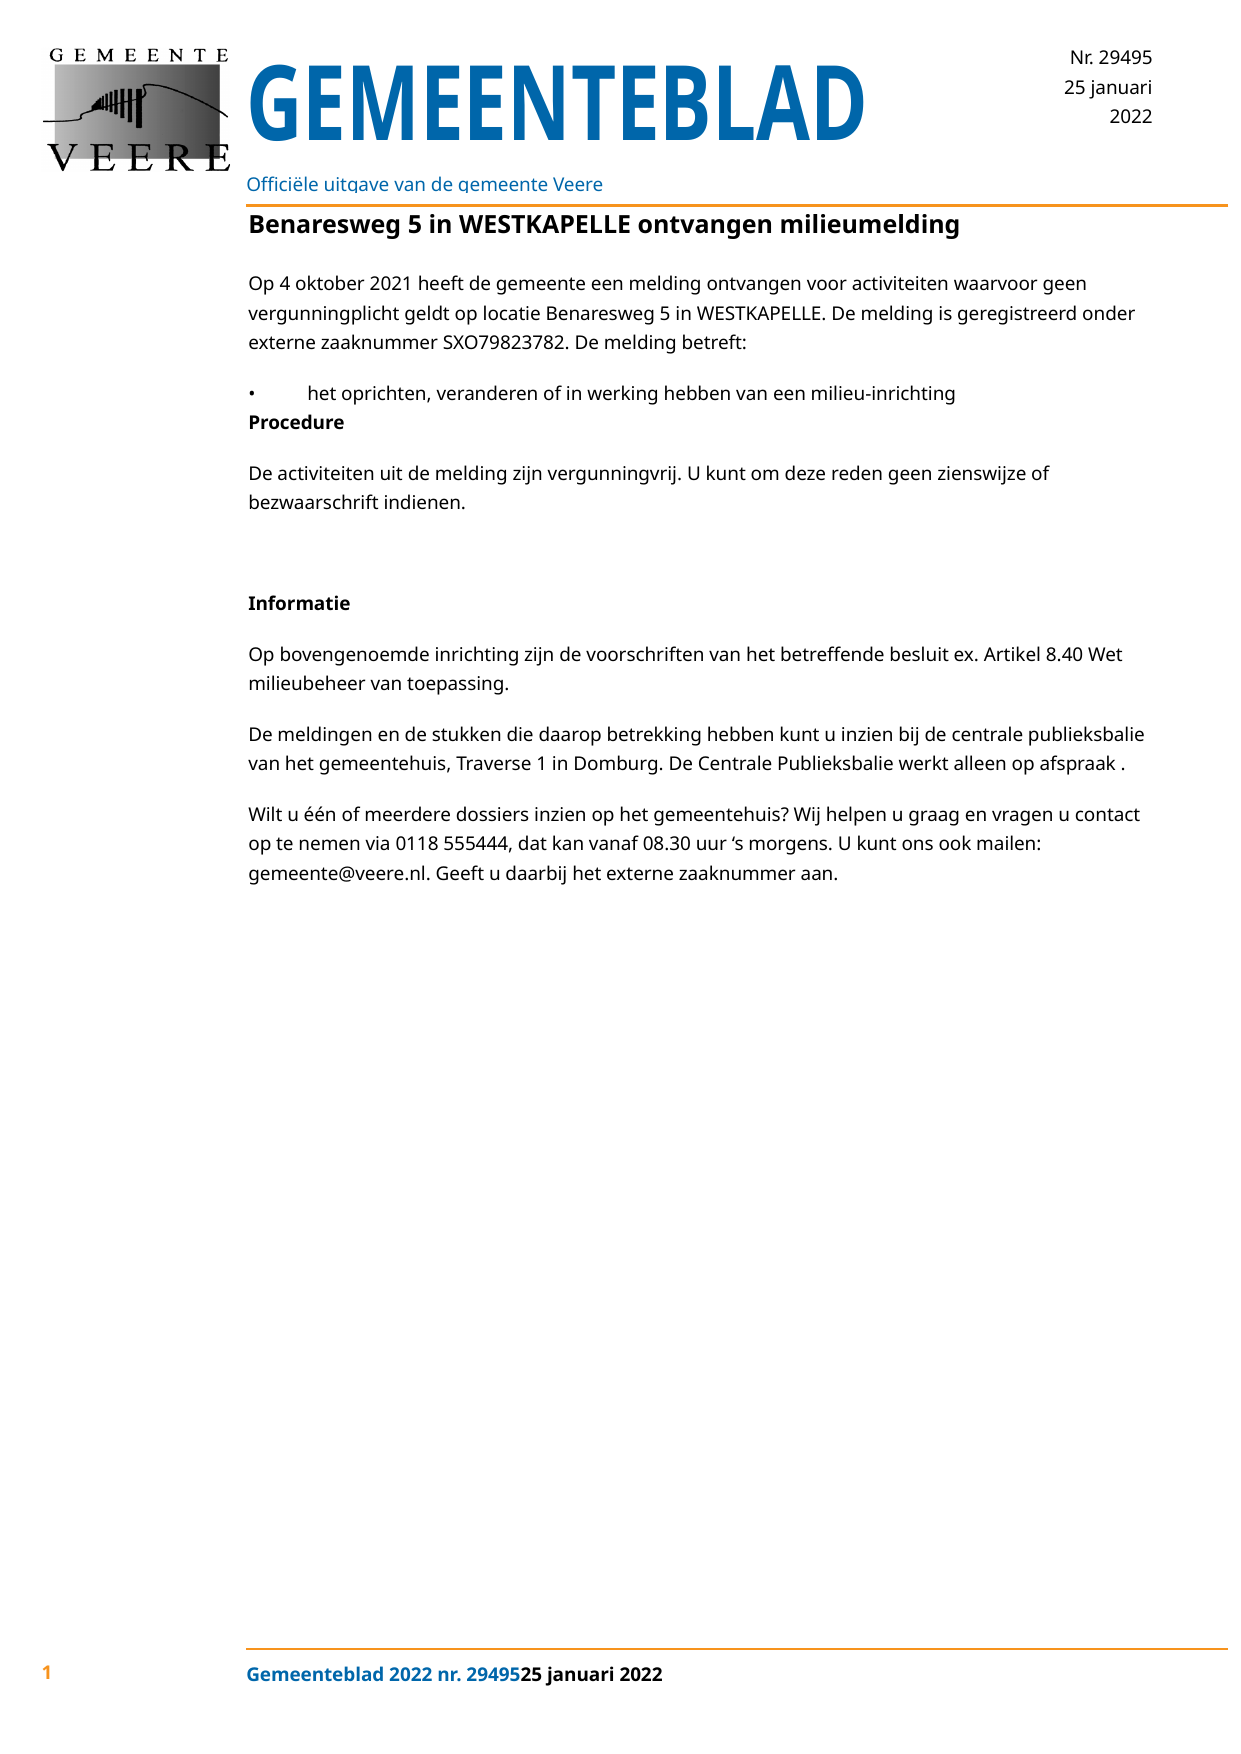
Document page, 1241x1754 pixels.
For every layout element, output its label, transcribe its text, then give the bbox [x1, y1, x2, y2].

text Informatie [248, 590, 1152, 616]
text De activiteiten uit de melding zijn vergunningvrij. U kunt om deze reden geen zienswijze of bezwaarschrift indienen. [248, 460, 1152, 515]
text Benaresweg 5 in WESTKAPELLE ontvangen milieumelding [248, 207, 1152, 241]
text Wilt u één of meerdere dossiers inzien op het gemeentehuis? Wij helpen u graag en vragen u contact op te nemen via 0118 555444, dat kan vanaf 08.30 uur ‘s morgens. U kunt ons ook mailen: gemeente@veere.nl. Geeft u daarbij het externe zaaknummer aan. [248, 801, 1152, 886]
text Op 4 oktober 2021 heeft de gemeente een melding ontvangen voor activiteiten waarvoor geen vergunningplicht geldt op locatie Benaresweg 5 in WESTKAPELLE. De melding is geregistreerd onder externe zaaknummer SXO79823782. De melding betreft: [248, 270, 1152, 355]
text Op bovengenoemde inrichting zijn de voorschriften van het betreffende besluit ex. Artikel 8.40 Wet milieubeheer van toepassing. [248, 641, 1152, 696]
picture [41, 47, 231, 172]
list het oprichten, veranderen of in werking hebben van een milieu-inrichting [248, 380, 1152, 406]
text Procedure [248, 409, 1152, 435]
text De meldingen en de stukken die daarop betrekking hebben kunt u inzien bij de centrale publieksbalie van het gemeentehuis, Traverse 1 in Domburg. De Centrale Publieksbalie werkt alleen op afspraak . [248, 721, 1152, 776]
